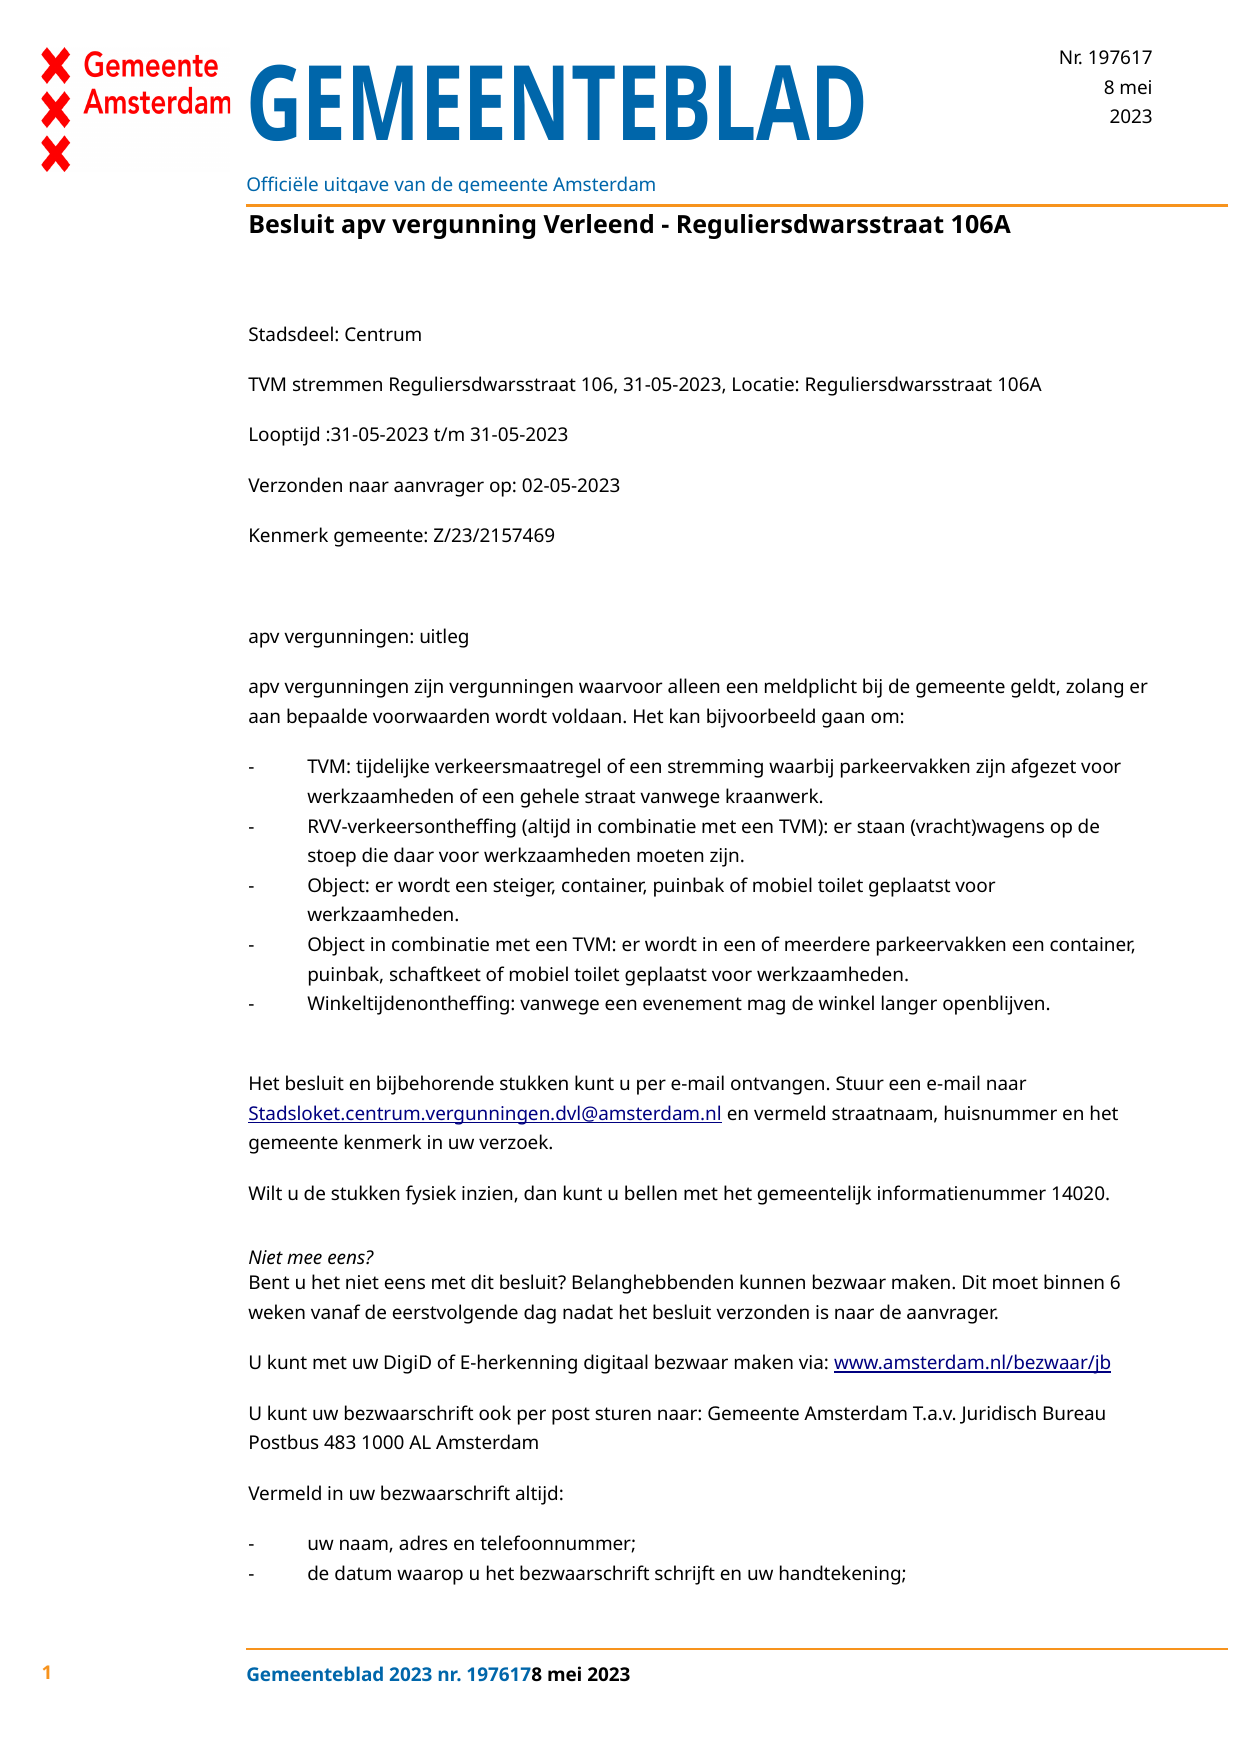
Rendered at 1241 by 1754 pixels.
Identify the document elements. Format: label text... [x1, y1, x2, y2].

text TVM stremmen Reguliersdwarsstraat 106, 31-05-2023, Locatie: Reguliersdwarsstraat 106A [248, 371, 1152, 397]
text Besluit apv vergunning Verleend - Reguliersdwarsstraat 106A [248, 207, 1152, 241]
text Kenmerk gemeente: Z/23/2157469 [248, 522, 1152, 548]
text U kunt met uw DigiD of E-herkenning digitaal bezwaar maken via: www.amsterdam.nl/bezwaar/jb [248, 1349, 1152, 1375]
list Object in combinatie met een TVM: er wordt in een of meerdere parkeervakken een container, puinbak, schaftkeet of mobiel toilet geplaatst voor werkzaamheden. [248, 931, 1152, 986]
text Looptijd :31-05-2023 t/m 31-05-2023 [248, 422, 1152, 447]
text Het besluit en bijbehorende stukken kunt u per e-mail ontvangen. Stuur een e-mail naar Stadsloket.centrum.vergunningen.dvl@amsterdam.nl en vermeld straatnaam, huisnummer en het gemeente kenmerk in uw verzoek. [248, 1070, 1152, 1155]
text Niet mee eens? [248, 1244, 1152, 1269]
text Wilt u de stukken fysiek inzien, dan kunt u bellen met het gemeentelijk informatienummer 14020. [248, 1180, 1152, 1206]
text apv vergunningen: uitleg [248, 623, 1152, 649]
text Stadsdeel: Centrum [248, 321, 1152, 346]
list de datum waarop u het bezwaarschrift schrijft en uw handtekening; [248, 1560, 1152, 1586]
list Winkeltijdenontheffing: vanwege een evenement mag de winkel langer openblijven. [248, 990, 1152, 1016]
list TVM: tijdelijke verkeersmaatregel of een stremming waarbij parkeervakken zijn afgezet voor werkzaamheden of een gehele straat vanwege kraanwerk. [248, 754, 1152, 809]
list RVV-verkeersontheffing (altijd in combinatie met een TVM): er staan (vracht)wagens op de stoep die daar voor werkzaamheden moeten zijn. [248, 813, 1152, 868]
text Bent u het niet eens met dit besluit? Belanghebbenden kunnen bezwaar maken. Dit moet binnen 6 weken vanaf de eerstvolgende dag nadat het besluit verzonden is naar de aanvrager. [248, 1269, 1152, 1325]
text Vermeld in uw bezwaarschrift altijd: [248, 1480, 1152, 1506]
list Object: er wordt een steiger, container, puinbak of mobiel toilet geplaatst voor werkzaamheden. [248, 872, 1152, 927]
text U kunt uw bezwaarschrift ook per post sturen naar: Gemeente Amsterdam T.a.v. Juridisch Bureau Postbus 483 1000 AL Amsterdam [248, 1400, 1152, 1455]
text apv vergunningen zijn vergunningen waarvoor alleen een meldplicht bij de gemeente geldt, zolang er aan bepaalde voorwaarden wordt voldaan. Het kan bijvoorbeeld gaan om: [248, 674, 1152, 729]
picture [41, 47, 231, 172]
list uw naam, adres en telefoonnummer; [248, 1530, 1152, 1556]
text Verzonden naar aanvrager op: 02-05-2023 [248, 472, 1152, 498]
